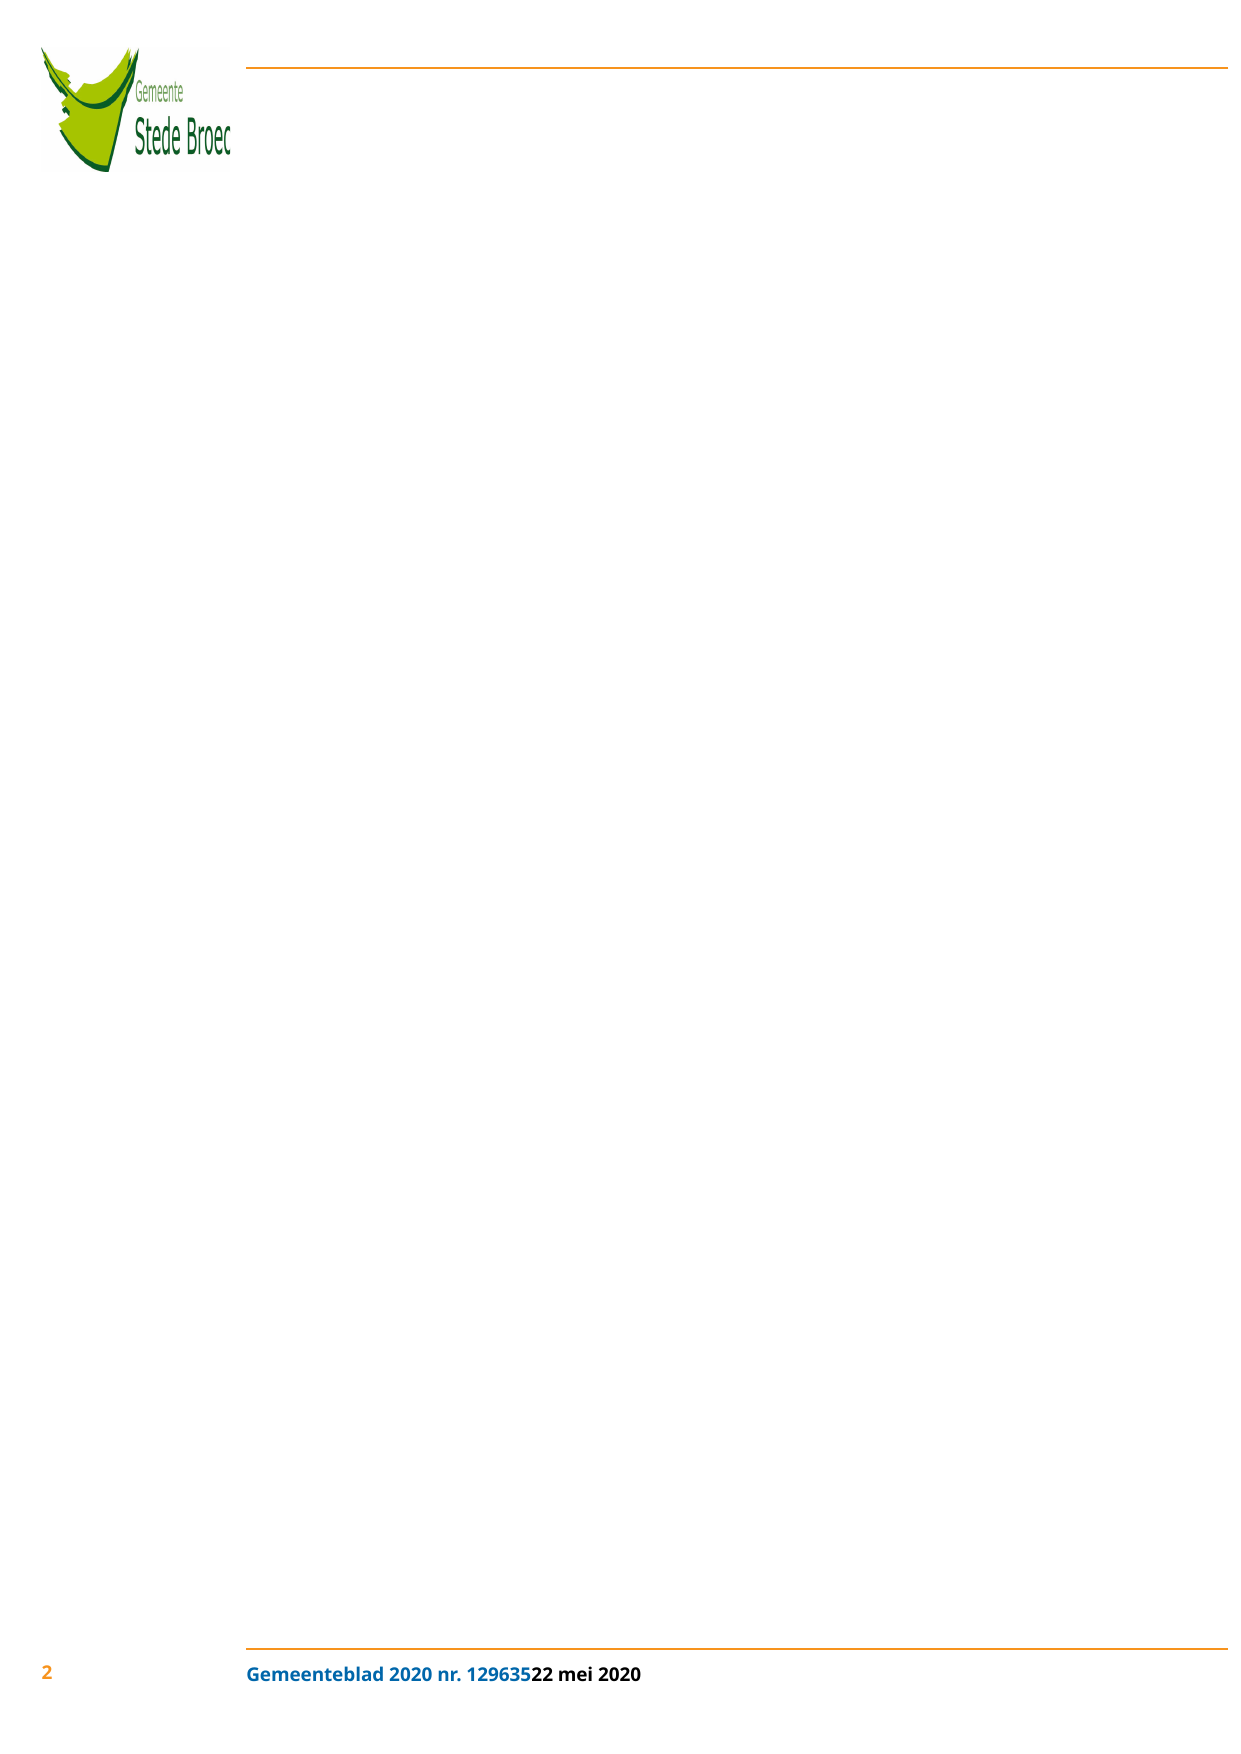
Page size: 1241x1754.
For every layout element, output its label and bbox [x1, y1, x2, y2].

picture [41, 47, 231, 172]
